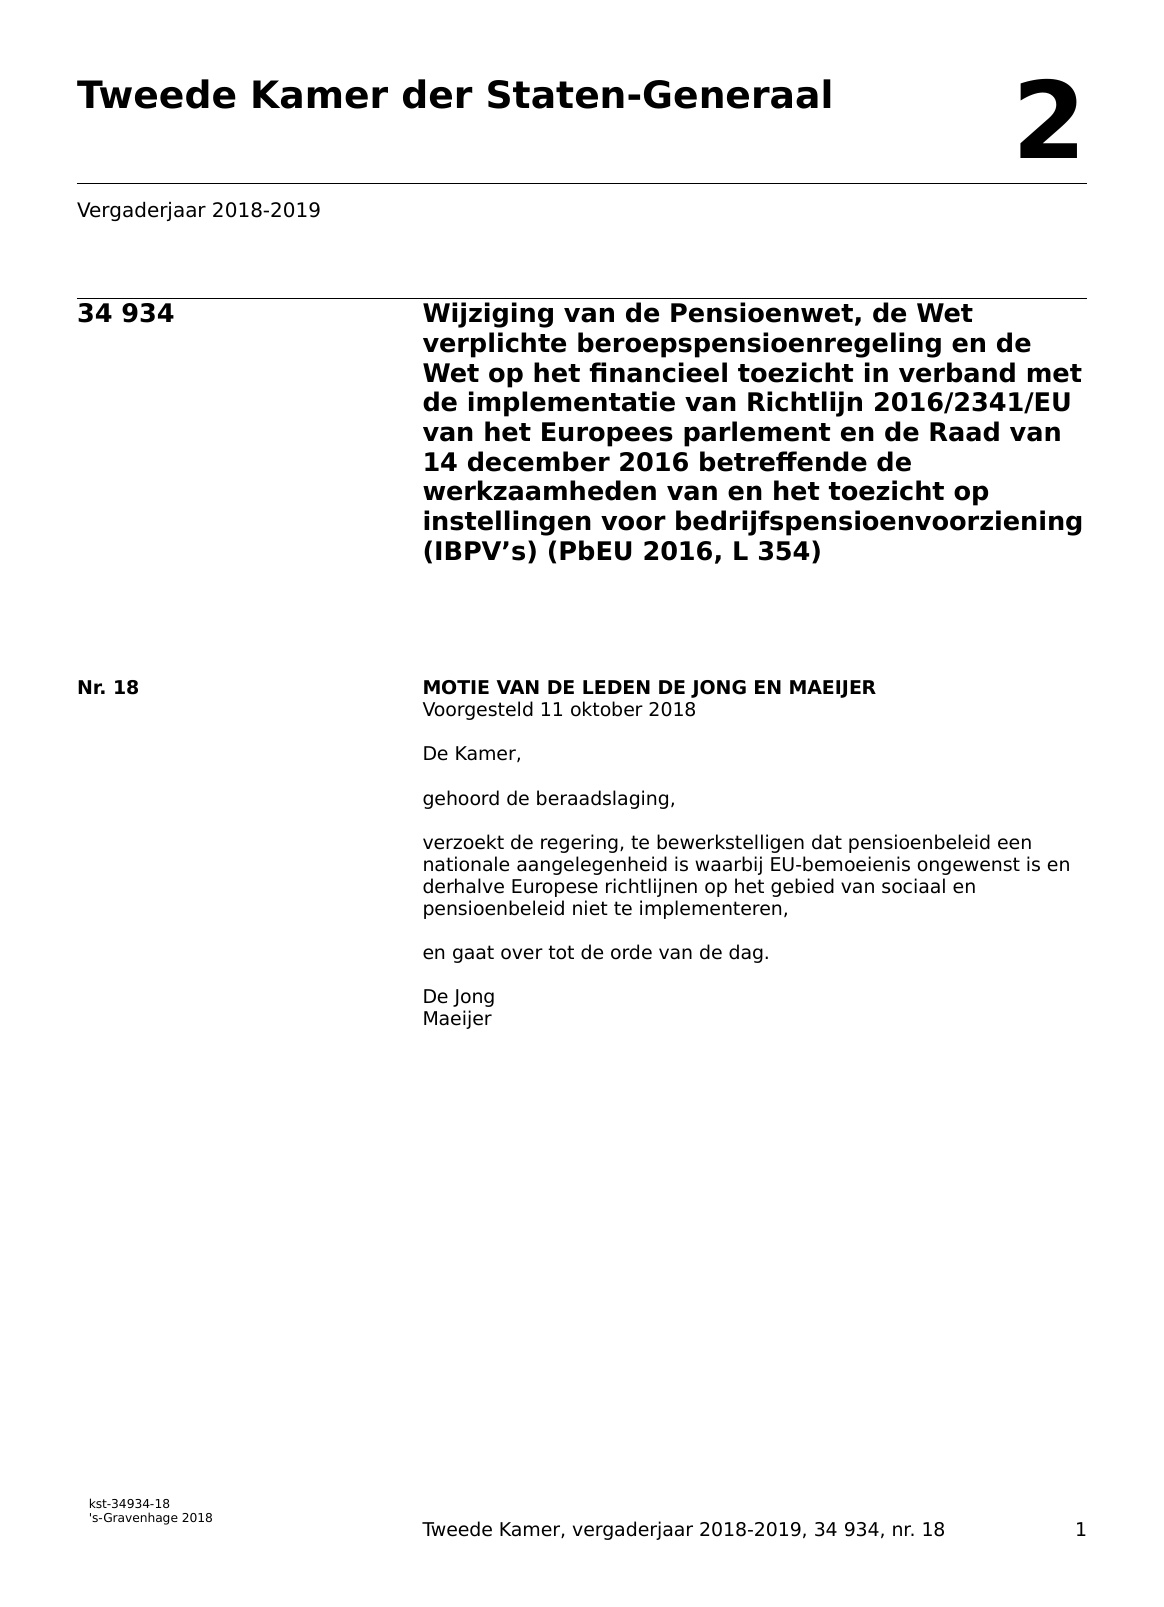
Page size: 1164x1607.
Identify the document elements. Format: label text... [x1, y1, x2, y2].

text Voorgesteld 11 oktober 2018 [422, 699, 1087, 721]
text en gaat over tot de orde van de dag. [422, 942, 1087, 964]
text De Kamer, [422, 743, 1087, 765]
text verzoekt de regering, te bewerkstelligen dat pensioenbeleid een nationale aangelegenheid is waarbij EU-bemoeienis ongewenst is en derhalve Europese richtlijnen op het gebied van sociaal en pensioenbeleid niet te implementeren, [422, 832, 1087, 919]
text Maeijer [422, 1008, 1087, 1030]
table_header 2 [886, 59, 1087, 183]
text kst-34934-18 [88, 1497, 323, 1511]
text gehoord de beraadslaging, [422, 787, 1087, 809]
table_cell Vergaderjaar 2018-2019 [77, 184, 1087, 298]
table_header Tweede Kamer der Staten-Generaal [77, 59, 886, 183]
subtitle Nr. 18 MOTIE VAN DE LEDEN DE JONG EN MAEIJER [77, 677, 1087, 699]
text De Jong [422, 986, 1087, 1008]
subtitle 34 934 Wijziging van de Pensioenwet, de Wet verplichte beroepspensioenregeling en de Wet op het financieel toezicht in verband met de implementatie van Richtlijn 2016/2341/EU van het Europees parlement en de Raad van 14 december 2016 betreffende de werkzaamheden van en het toezicht op instellingen voor bedrijfspensioenvoorziening (IBPV’s) (PbEU 2016, L 354) [77, 299, 1087, 566]
text 's-Gravenhage 2018 [88, 1511, 323, 1525]
